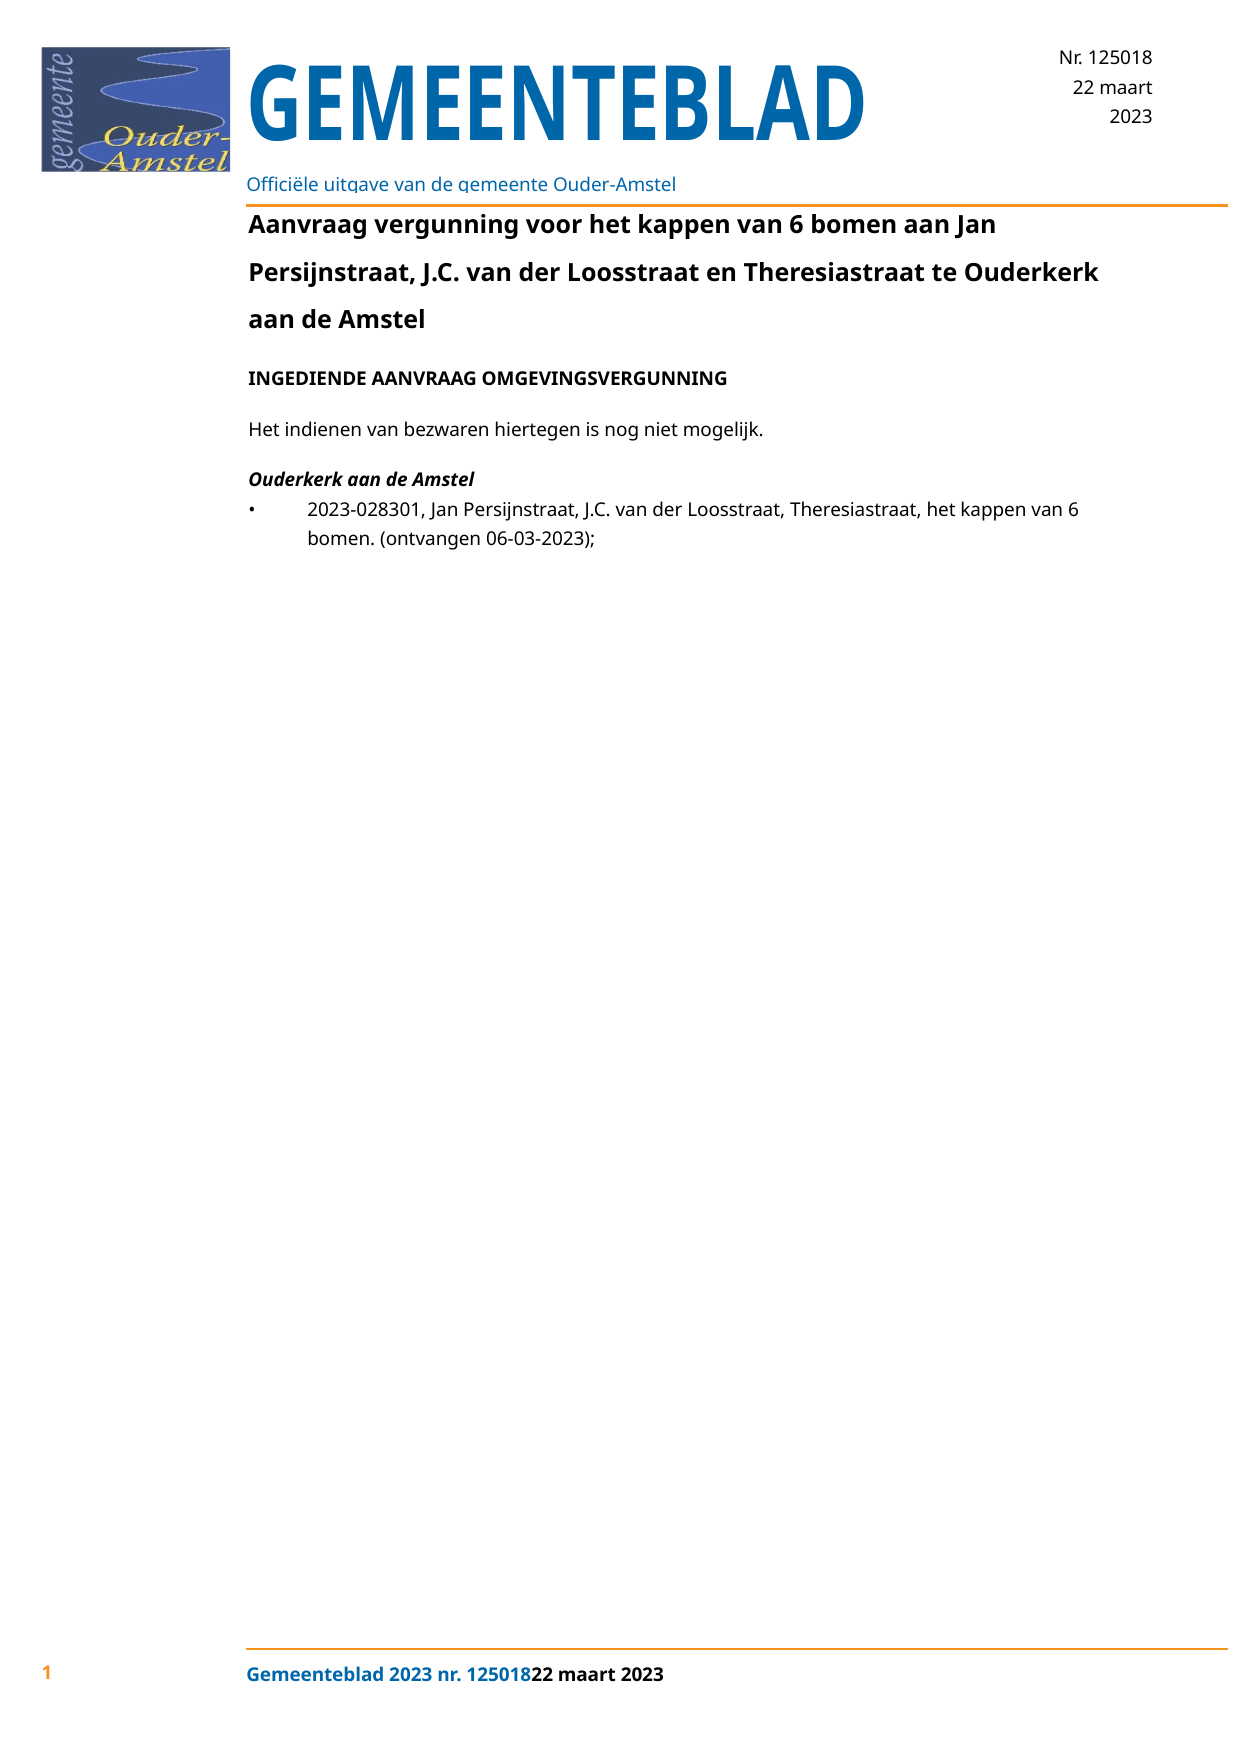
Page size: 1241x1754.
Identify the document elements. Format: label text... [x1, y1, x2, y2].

text INGEDIENDE AANVRAAG OMGEVINGSVERGUNNING [248, 366, 1152, 391]
text Aanvraag vergunning voor het kappen van 6 bomen aan Jan Persijnstraat, J.C. van der Loosstraat en Theresiastraat te Ouderkerk aan de Amstel [248, 207, 1152, 336]
text Het indienen van bezwaren hiertegen is nog niet mogelijk. [248, 416, 1152, 442]
text Ouderkerk aan de Amstel [248, 466, 1152, 492]
list 2023-028301, Jan Persijnstraat, J.C. van der Loosstraat, Theresiastraat, het kappen van 6 bomen. (ontvangen 06-03-2023); [248, 496, 1152, 551]
picture [41, 47, 231, 172]
